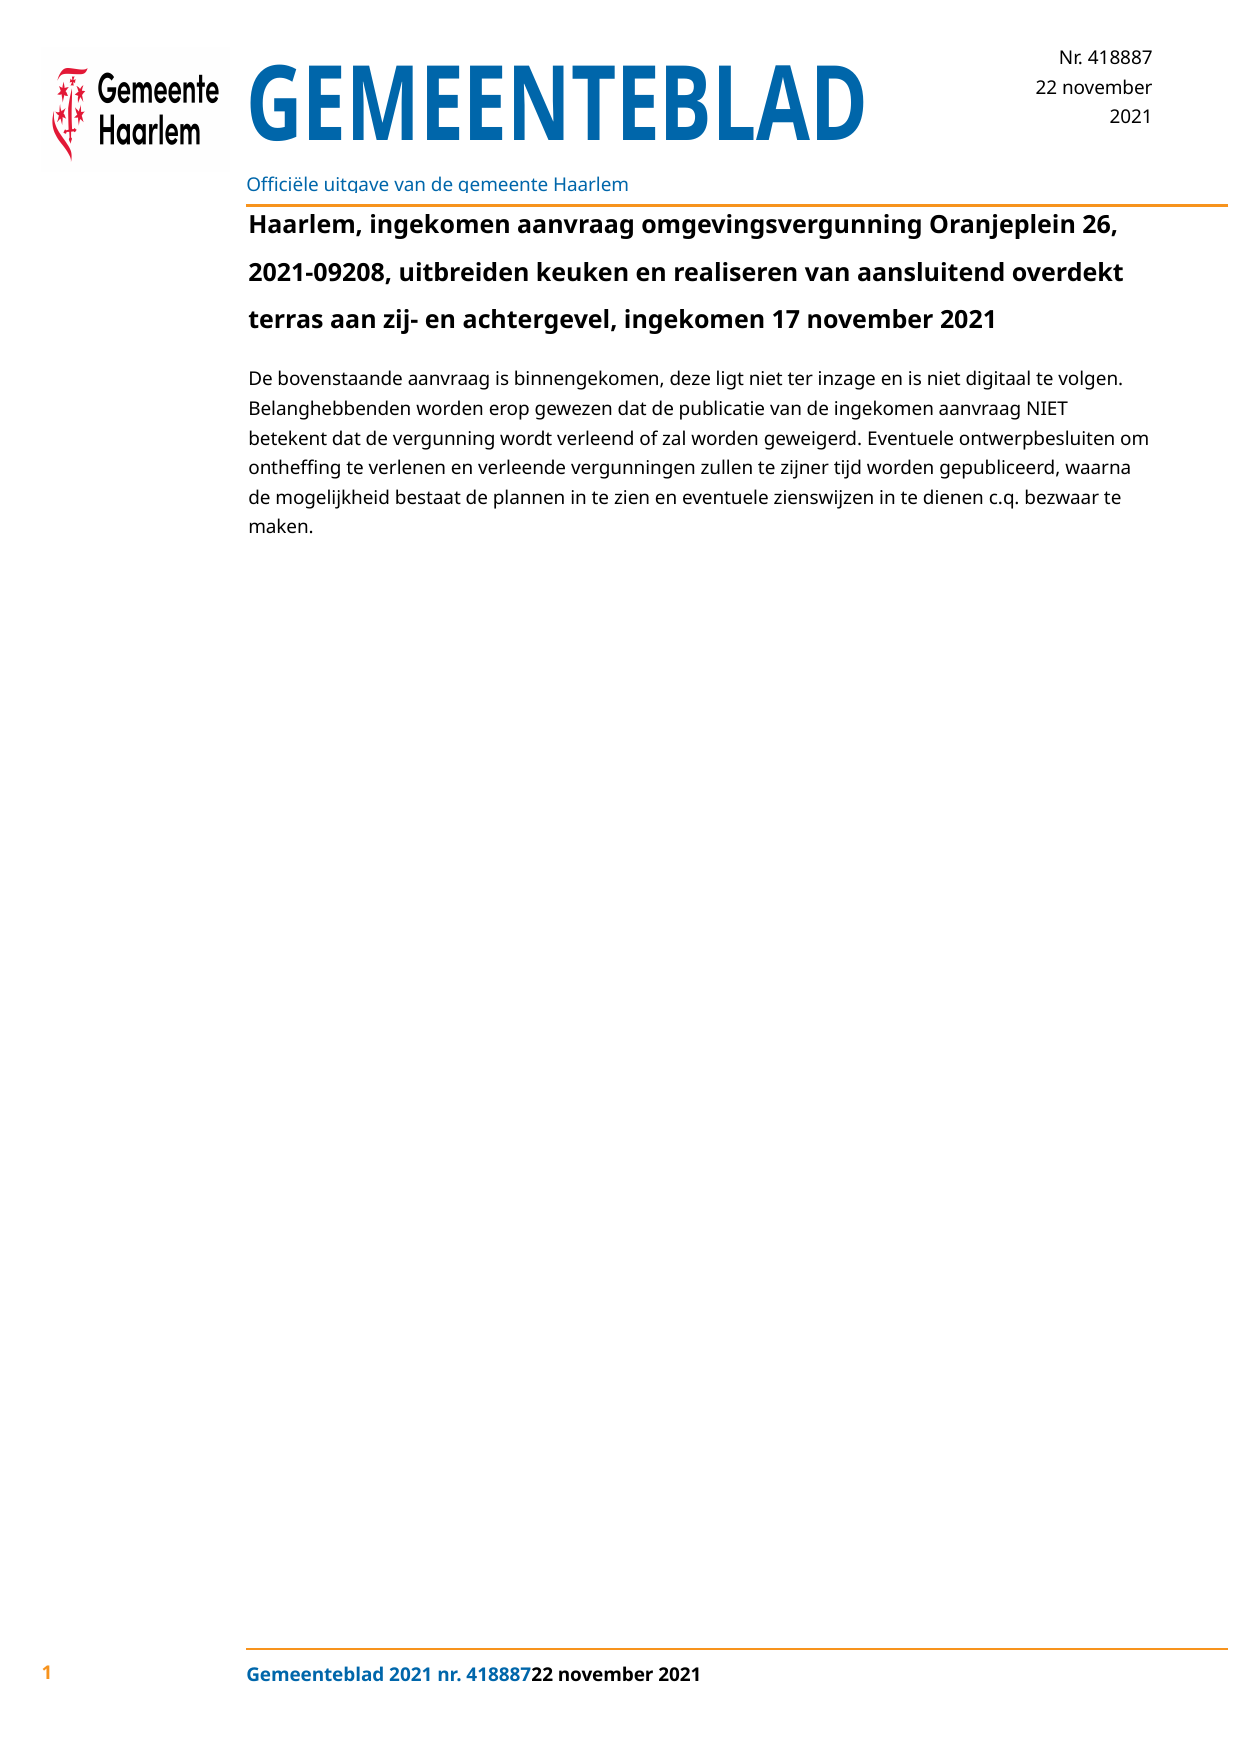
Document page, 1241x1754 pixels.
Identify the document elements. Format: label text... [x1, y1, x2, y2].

text Haarlem, ingekomen aanvraag omgevingsvergunning Oranjeplein 26, 2021-09208, uitbreiden keuken en realiseren van aansluitend overdekt terras aan zij- en achtergevel, ingekomen 17 november 2021 [248, 207, 1152, 336]
picture [41, 47, 231, 172]
text De bovenstaande aanvraag is binnengekomen, deze ligt niet ter inzage en is niet digitaal te volgen. Belanghebbenden worden erop gewezen dat de publicatie van de ingekomen aanvraag NIET betekent dat de vergunning wordt verleend of zal worden geweigerd. Eventuele ontwerpbesluiten om ontheffing te verlenen en verleende vergunningen zullen te zijner tijd worden gepubliceerd, waarna de mogelijkheid bestaat de plannen in te zien en eventuele zienswijzen in te dienen c.q. bezwaar te maken. [248, 366, 1152, 539]
